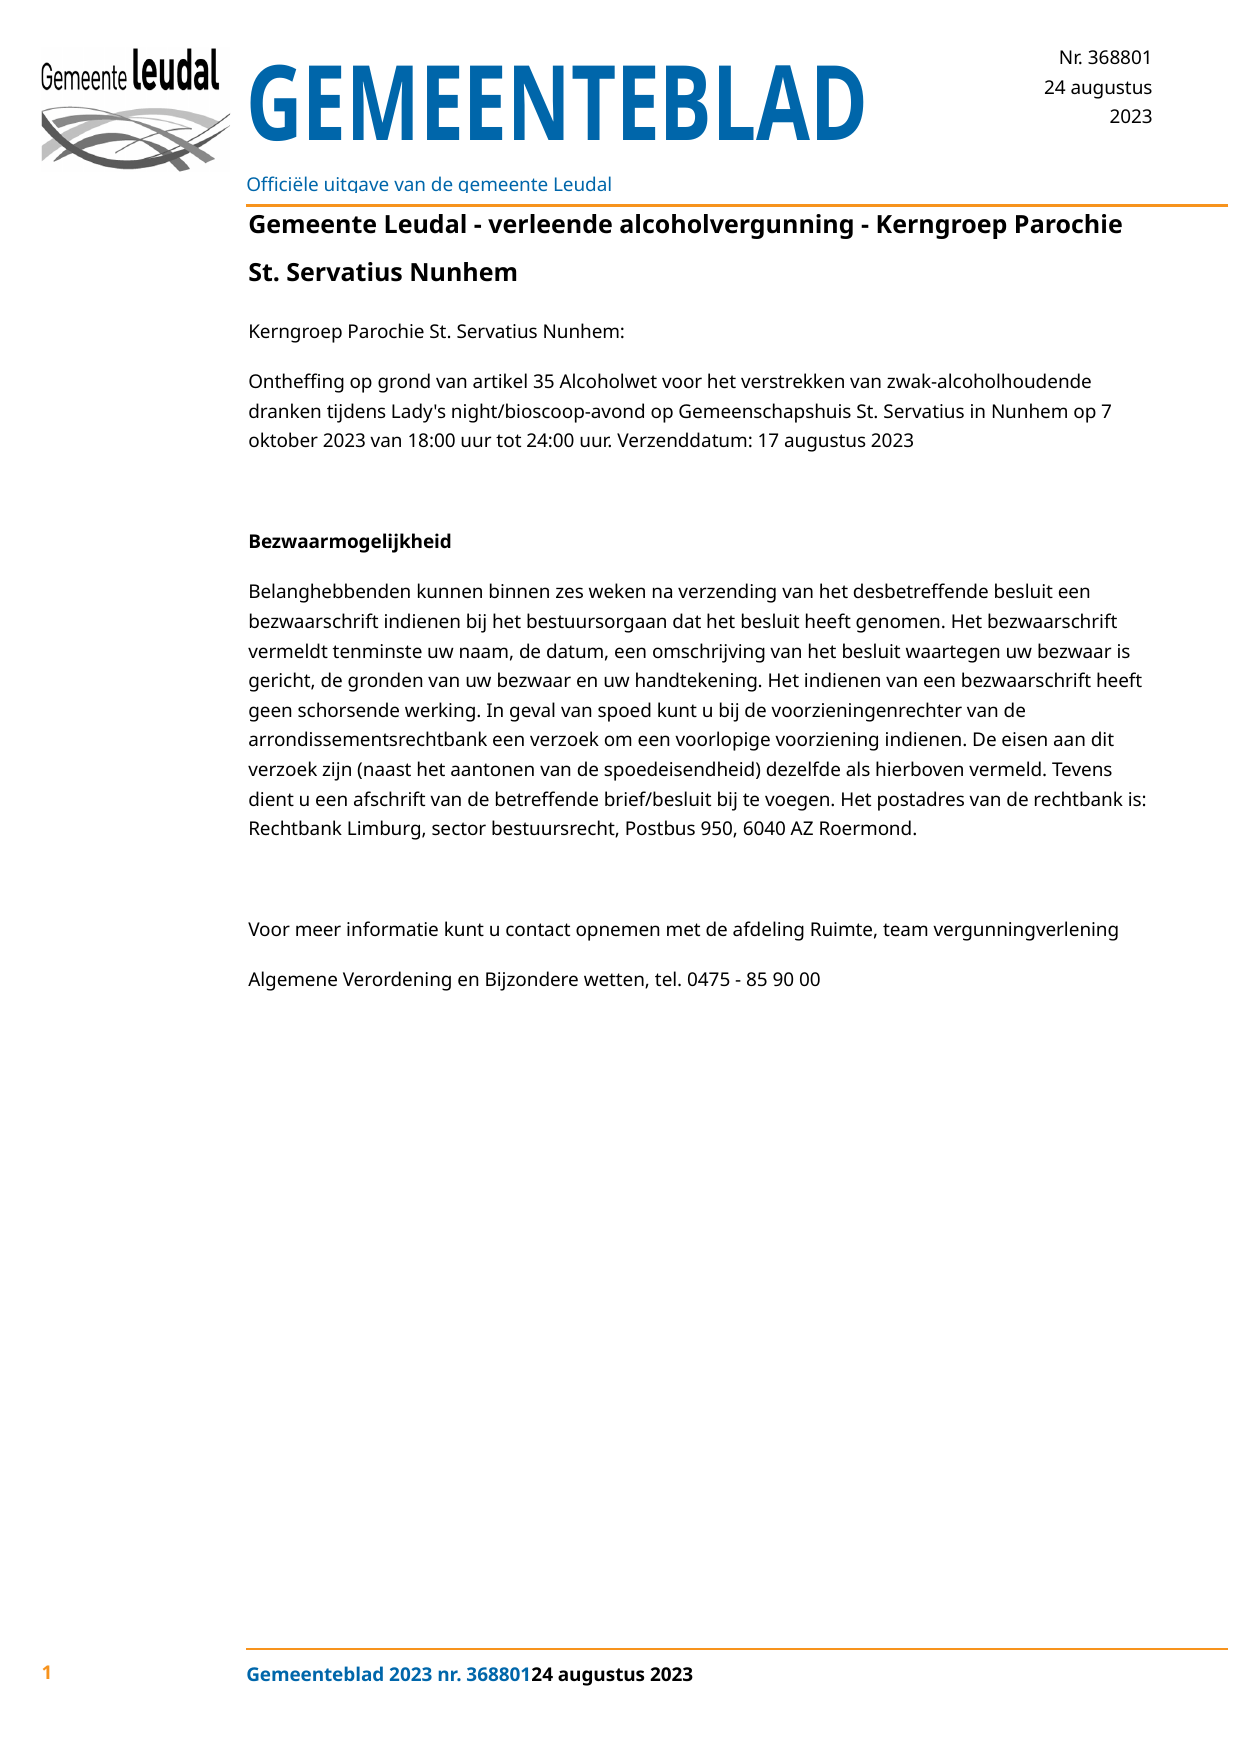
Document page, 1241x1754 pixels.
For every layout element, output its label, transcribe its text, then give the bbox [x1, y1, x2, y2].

text Voor meer informatie kunt u contact opnemen met de afdeling Ruimte, team vergunningverlening [248, 916, 1152, 942]
text Kerngroep Parochie St. Servatius Nunhem: [248, 318, 1152, 344]
text Gemeente Leudal - verleende alcoholvergunning - Kerngroep Parochie St. Servatius Nunhem [248, 207, 1152, 288]
text Ontheffing op grond van artikel 35 Alcoholwet voor het verstrekken van zwak-alcoholhoudende dranken tijdens Lady's night/bioscoop-avond op Gemeenschapshuis St. Servatius in Nunhem op 7 oktober 2023 van 18:00 uur tot 24:00 uur. Verzenddatum: 17 augustus 2023 [248, 368, 1152, 453]
picture [41, 47, 231, 172]
text Bezwaarmogelijkheid [248, 528, 1152, 554]
text Belanghebbenden kunnen binnen zes weken na verzending van het desbetreffende besluit een bezwaarschrift indienen bij het bestuursorgaan dat het besluit heeft genomen. Het bezwaarschrift vermeldt tenminste uw naam, de datum, een omschrijving van het besluit waartegen uw bezwaar is gericht, de gronden van uw bezwaar en uw handtekening. Het indienen van een bezwaarschrift heeft geen schorsende werking. In geval van spoed kunt u bij de voorzieningenrechter van de arrondissementsrechtbank een verzoek om een voorlopige voorziening indienen. De eisen aan dit verzoek zijn (naast het aantonen van de spoedeisendheid) dezelfde als hierboven vermeld. Tevens dient u een afschrift van de betreffende brief/besluit bij te voegen. Het postadres van de rechtbank is: Rechtbank Limburg, sector bestuursrecht, Postbus 950, 6040 AZ Roermond. [248, 579, 1152, 841]
text Algemene Verordening en Bijzondere wetten, tel. 0475 - 85 90 00 [248, 967, 1152, 992]
